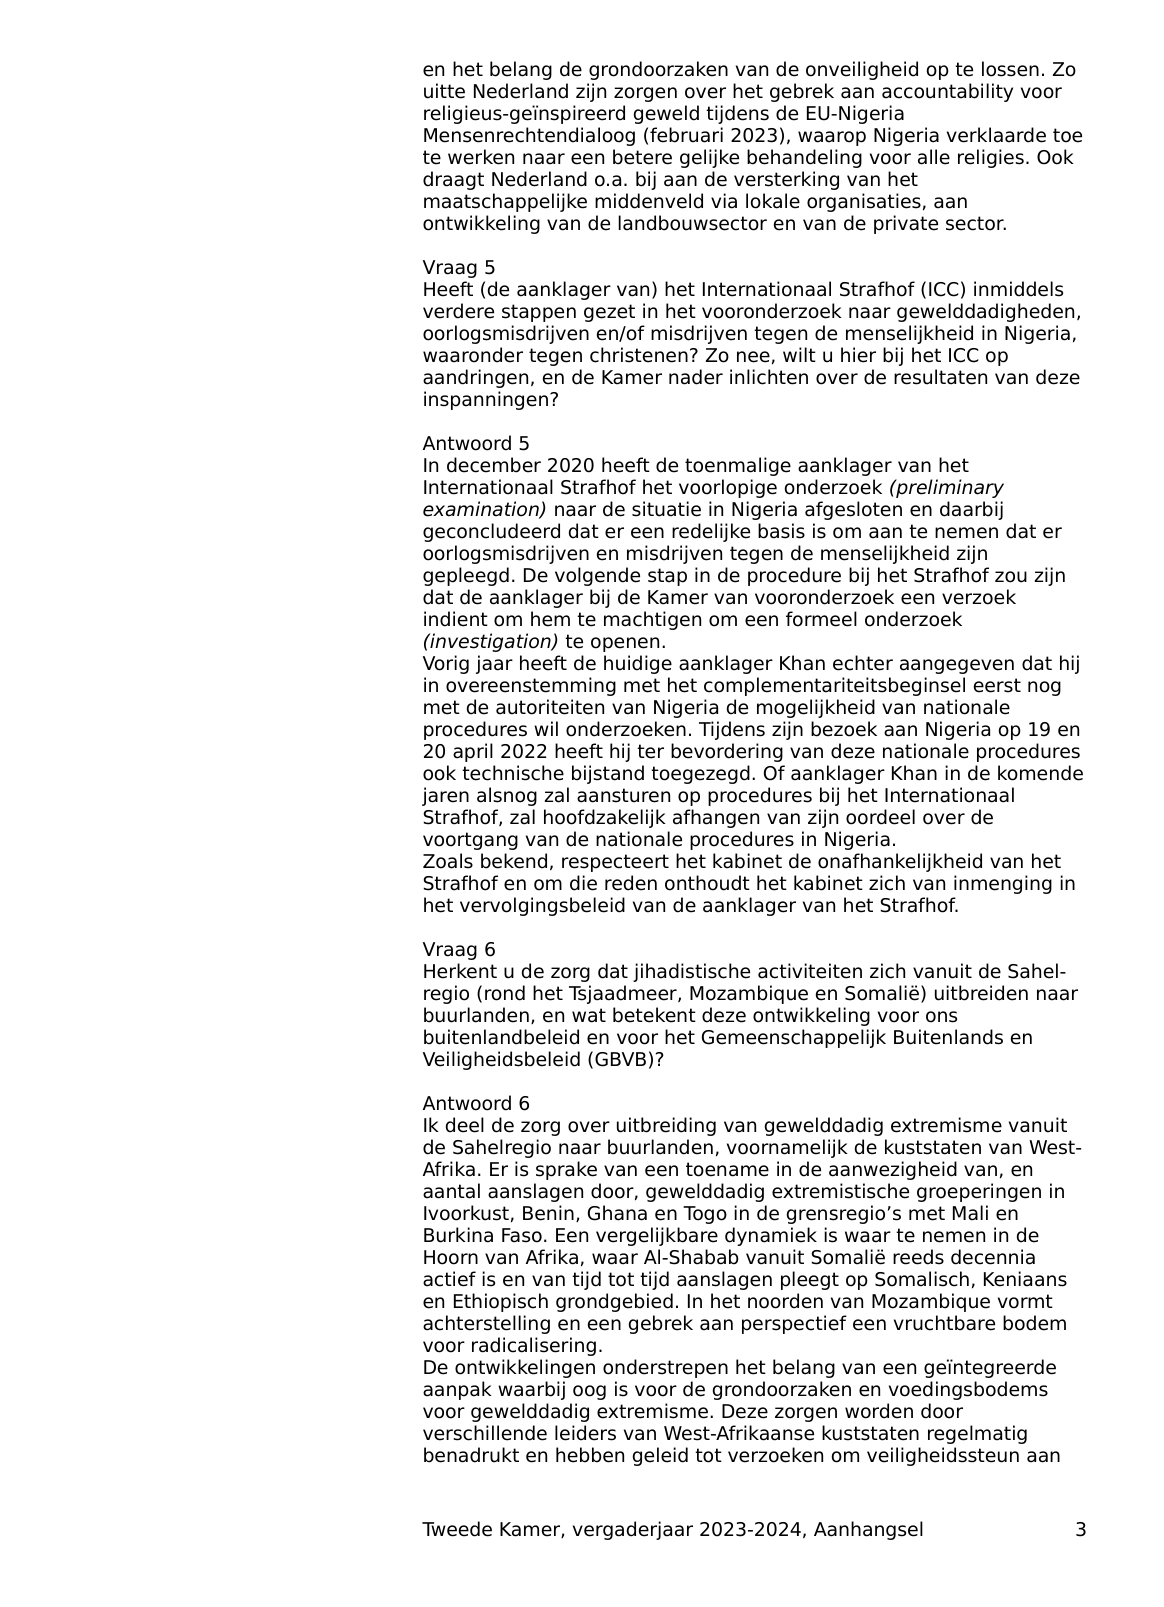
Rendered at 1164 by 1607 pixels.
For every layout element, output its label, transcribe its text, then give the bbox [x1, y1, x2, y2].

text In december 2020 heeft de toenmalige aanklager van het Internationaal Strafhof het voorlopige onderzoek (preliminary examination) naar de situatie in Nigeria afgesloten en daarbij geconcludeerd dat er een redelijke basis is om aan te nemen dat er oorlogsmisdrijven en misdrijven tegen de menselijkheid zijn gepleegd. De volgende stap in de procedure bij het Strafhof zou zijn dat de aanklager bij de Kamer van vooronderzoek een verzoek indient om hem te machtigen om een formeel onderzoek (investigation) te openen. [422, 455, 1087, 653]
text Antwoord 6 [422, 1093, 1087, 1115]
text Heeft (de aanklager van) het Internationaal Strafhof (ICC) inmiddels verdere stappen gezet in het vooronderzoek naar gewelddadigheden, oorlogsmisdrijven en/of misdrijven tegen de menselijkheid in Nigeria, waaronder tegen christenen? Zo nee, wilt u hier bij het ICC op aandringen, en de Kamer nader inlichten over de resultaten van deze inspanningen? [422, 279, 1087, 411]
text De ontwikkelingen onderstrepen het belang van een geïntegreerde aanpak waarbij oog is voor de grondoorzaken en voedingsbodems voor gewelddadig extremisme. Deze zorgen worden door verschillende leiders van West-Afrikaanse kuststaten regelmatig benadrukt en hebben geleid tot verzoeken om veiligheidssteun aan [422, 1357, 1087, 1467]
text Herkent u de zorg dat jihadistische activiteiten zich vanuit de Sahel-regio (rond het Tsjaadmeer, Mozambique en Somalië) uitbreiden naar buurlanden, en wat betekent deze ontwikkeling voor ons buitenlandbeleid en voor het Gemeenschappelijk Buitenlands en Veiligheidsbeleid (GBVB)? [422, 961, 1087, 1071]
text Ik deel de zorg over uitbreiding van gewelddadig extremisme vanuit de Sahelregio naar buurlanden, voornamelijk de kuststaten van West-Afrika. Er is sprake van een toename in de aanwezigheid van, en aantal aanslagen door, gewelddadig extremistische groeperingen in Ivoorkust, Benin, Ghana en Togo in de grensregio’s met Mali en Burkina Faso. Een vergelijkbare dynamiek is waar te nemen in de Hoorn van Afrika, waar Al-Shabab vanuit Somalië reeds decennia actief is en van tijd tot tijd aanslagen pleegt op Somalisch, Keniaans en Ethiopisch grondgebied. In het noorden van Mozambique vormt achterstelling en een gebrek aan perspectief een vruchtbare bodem voor radicalisering. [422, 1115, 1087, 1357]
text Vorig jaar heeft de huidige aanklager Khan echter aangegeven dat hij in overeenstemming met het complementariteitsbeginsel eerst nog met de autoriteiten van Nigeria de mogelijkheid van nationale procedures wil onderzoeken. Tijdens zijn bezoek aan Nigeria op 19 en 20 april 2022 heeft hij ter bevordering van deze nationale procedures ook technische bijstand toegezegd. Of aanklager Khan in de komende jaren alsnog zal aansturen op procedures bij het Internationaal Strafhof, zal hoofdzakelijk afhangen van zijn oordeel over de voortgang van de nationale procedures in Nigeria. [422, 653, 1087, 851]
text Antwoord 5 [422, 433, 1087, 455]
text Vraag 6 [422, 939, 1087, 961]
text Zoals bekend, respecteert het kabinet de onafhankelijkheid van het Strafhof en om die reden onthoudt het kabinet zich van inmenging in het vervolgingsbeleid van de aanklager van het Strafhof. [422, 851, 1087, 917]
text en het belang de grondoorzaken van de onveiligheid op te lossen. Zo uitte Nederland zijn zorgen over het gebrek aan accountability voor religieus-geïnspireerd geweld tijdens de EU-Nigeria Mensenrechtendialoog (februari 2023), waarop Nigeria verklaarde toe te werken naar een betere gelijke behandeling voor alle religies. Ook draagt Nederland o.a. bij aan de versterking van het maatschappelijke middenveld via lokale organisaties, aan ontwikkeling van de landbouwsector en van de private sector. [422, 59, 1087, 235]
text Vraag 5 [422, 257, 1087, 279]
